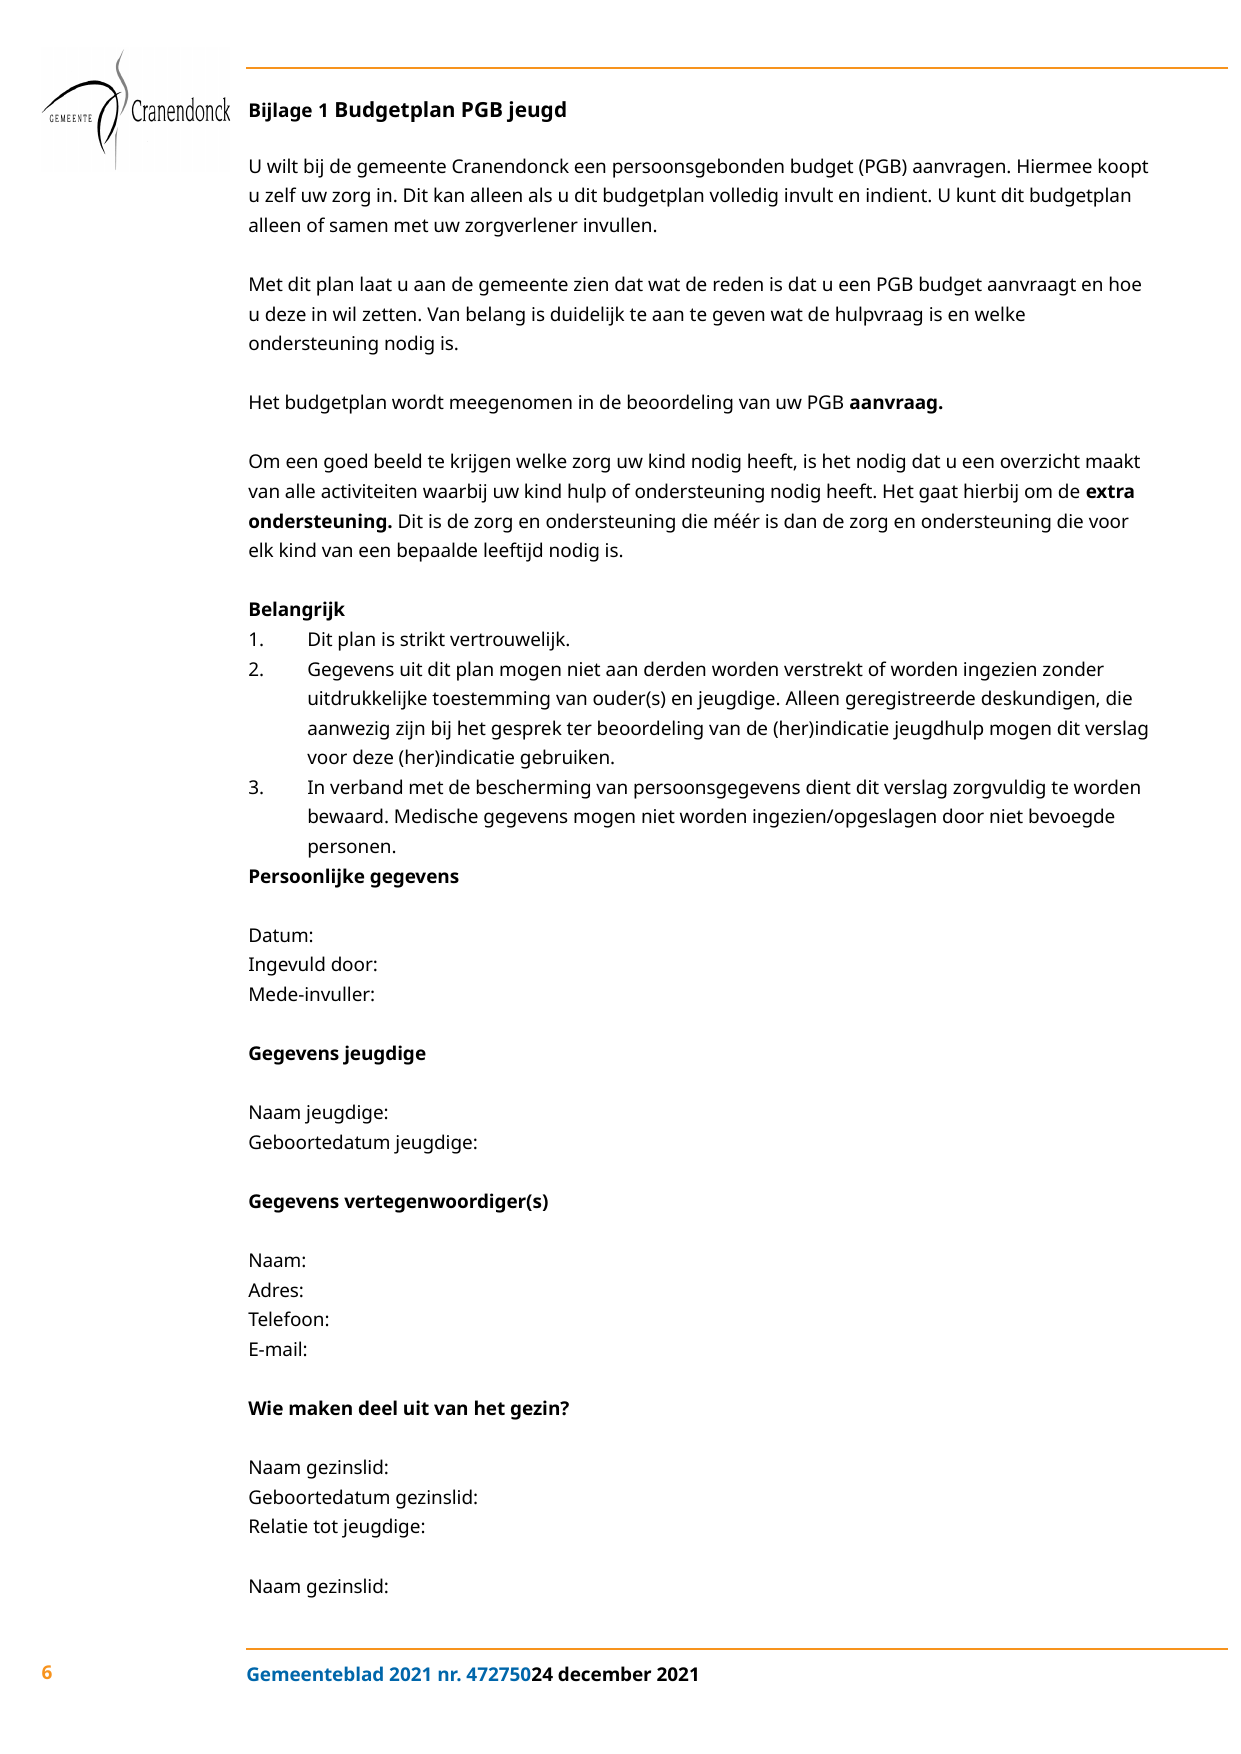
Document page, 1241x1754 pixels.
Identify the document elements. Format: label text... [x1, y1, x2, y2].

text Naam gezinslid: [248, 1454, 1152, 1480]
text Telefoon: [248, 1307, 1152, 1332]
text Mede-invuller: [248, 981, 1152, 1007]
text Geboortedatum gezinslid: [248, 1484, 1152, 1510]
text Bijlage 1 Budgetplan PGB jeugd [248, 95, 1152, 123]
text Belangrijk [248, 597, 1152, 622]
text Naam: [248, 1247, 1152, 1273]
list Gegevens uit dit plan mogen niet aan derden worden verstrekt of worden ingezien zonder uitdrukkelijke toestemming van ouder(s) en jeugdige. Alleen geregistreerde deskundigen, die aanwezig zijn bij het gesprek ter beoordeling van de (her)indicatie jeugdhulp mogen dit verslag voor deze (her)indicatie gebruiken. [248, 656, 1152, 770]
picture [41, 47, 231, 172]
text Naam gezinslid: [248, 1573, 1152, 1599]
list In verband met de bescherming van persoonsgegevens dient dit verslag zorgvuldig te worden bewaard. Medische gegevens mogen niet worden ingezien/opgeslagen door niet bevoegde personen. [248, 774, 1152, 859]
text Datum: [248, 922, 1152, 948]
text Wie maken deel uit van het gezin? [248, 1395, 1152, 1421]
text Relatie tot jeugdige: [248, 1514, 1152, 1539]
list Dit plan is strikt vertrouwelijk. [248, 626, 1152, 652]
text U wilt bij de gemeente Cranendonck een persoonsgebonden budget (PGB) aanvragen. Hiermee koopt u zelf uw zorg in. Dit kan alleen als u dit budgetplan volledig invult en indient. U kunt dit budgetplan alleen of samen met uw zorgverlener invullen. [248, 153, 1152, 238]
text Het budgetplan wordt meegenomen in de beoordeling van uw PGB aanvraag. [248, 389, 1152, 415]
text Naam jeugdige: [248, 1099, 1152, 1125]
text Gegevens vertegenwoordiger(s) [248, 1188, 1152, 1214]
text Om een goed beeld te krijgen welke zorg uw kind nodig heeft, is het nodig dat u een overzicht maakt van alle activiteiten waarbij uw kind hulp of ondersteuning nodig heeft. Het gaat hierbij om de extra ondersteuning. Dit is de zorg en ondersteuning die méér is dan de zorg en ondersteuning die voor elk kind van een bepaalde leeftijd nodig is. [248, 449, 1152, 563]
text Gegevens jeugdige [248, 1040, 1152, 1066]
text Met dit plan laat u aan de gemeente zien dat wat de reden is dat u een PGB budget aanvraagt en hoe u deze in wil zetten. Van belang is duidelijk te aan te geven wat de hulpvraag is en welke ondersteuning nodig is. [248, 271, 1152, 356]
text Ingevuld door: [248, 952, 1152, 977]
text E-mail: [248, 1336, 1152, 1362]
text Geboortedatum jeugdige: [248, 1129, 1152, 1155]
text Adres: [248, 1277, 1152, 1303]
text Persoonlijke gegevens [248, 863, 1152, 889]
